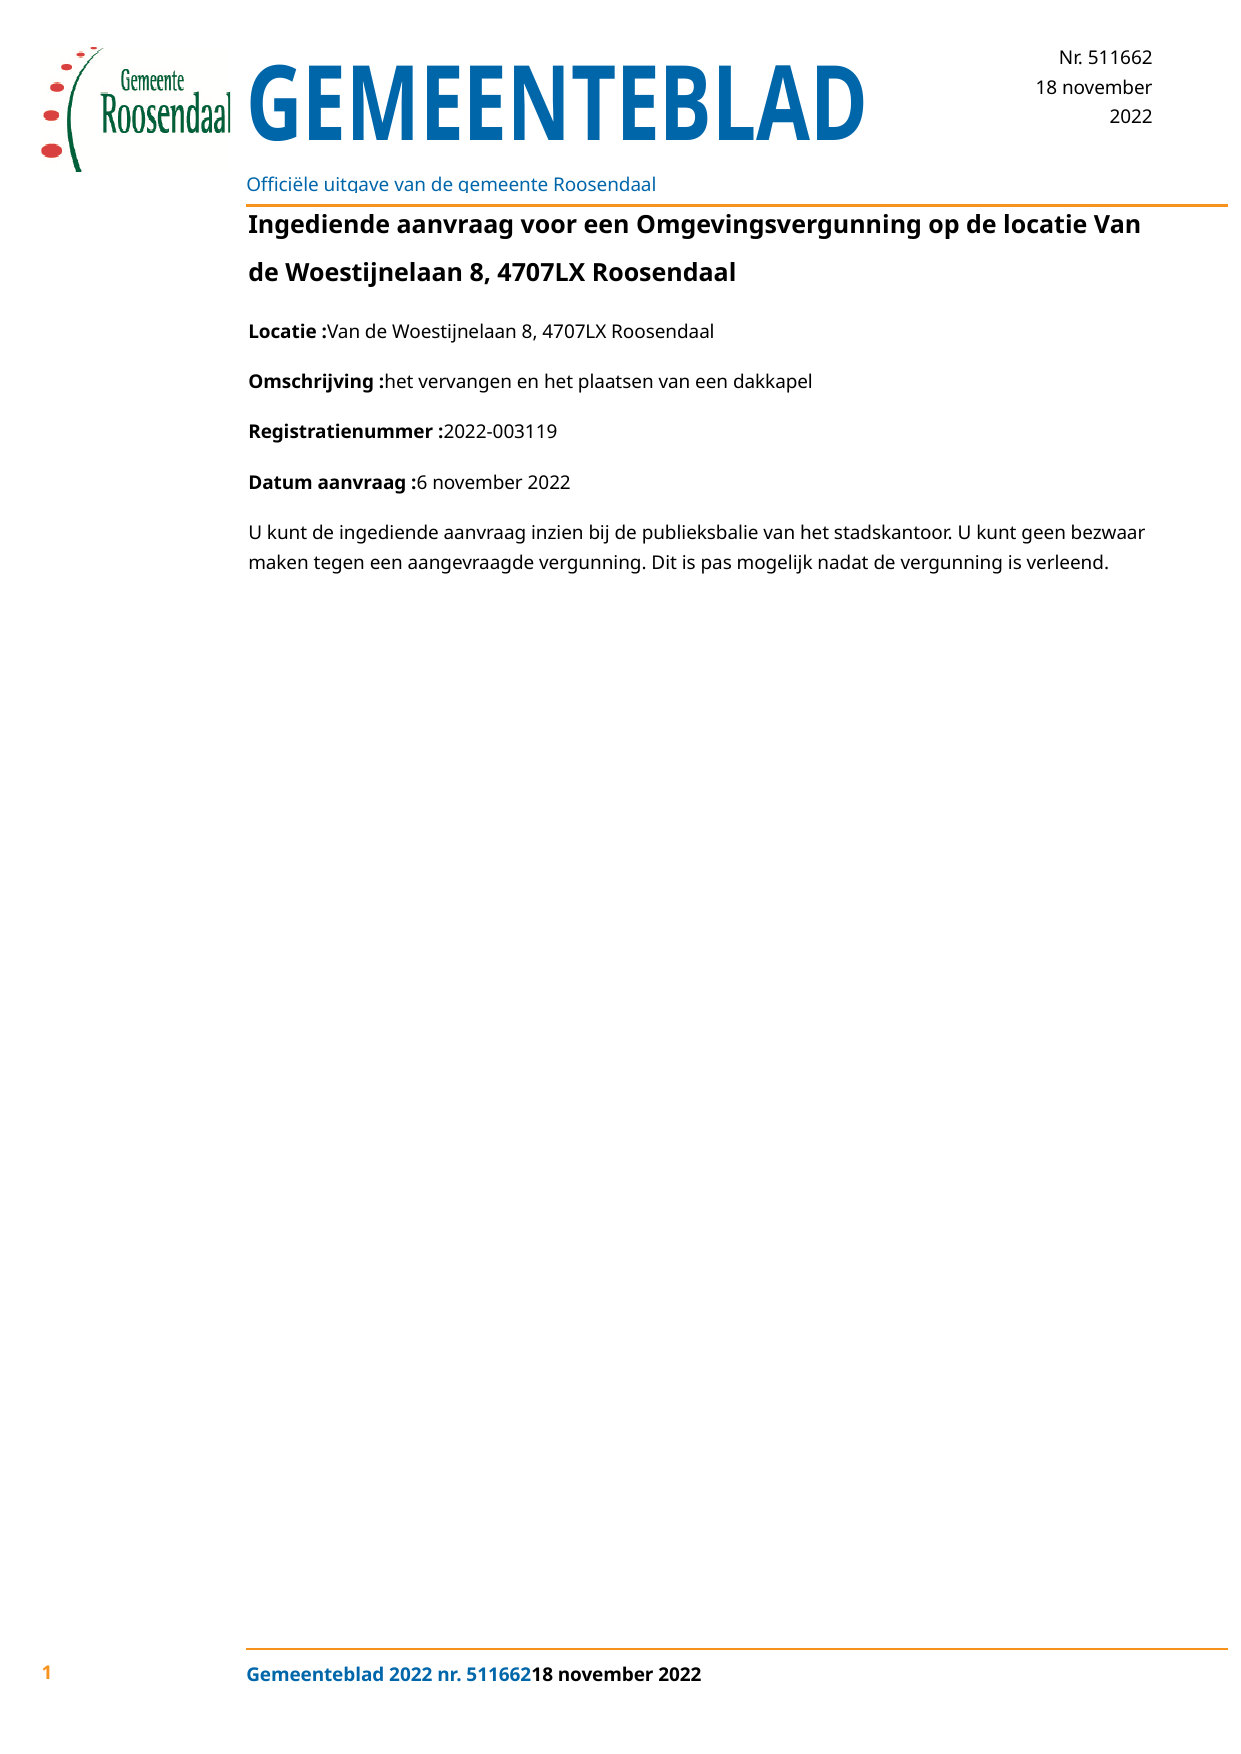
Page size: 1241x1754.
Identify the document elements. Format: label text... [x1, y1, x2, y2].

text U kunt de ingediende aanvraag inzien bij de publieksbalie van het stadskantoor. U kunt geen bezwaar maken tegen een aangevraagde vergunning. Dit is pas mogelijk nadat de vergunning is verleend. [248, 519, 1152, 575]
text Locatie :Van de Woestijnelaan 8, 4707LX Roosendaal [248, 318, 1152, 344]
text Registratienummer :2022-003119 [248, 419, 1152, 444]
picture [41, 47, 231, 172]
text Omschrijving :het vervangen en het plaatsen van een dakkapel [248, 368, 1152, 394]
text Ingediende aanvraag voor een Omgevingsvergunning op de locatie Van de Woestijnelaan 8, 4707LX Roosendaal [248, 207, 1152, 288]
text Datum aanvraag :6 november 2022 [248, 469, 1152, 495]
